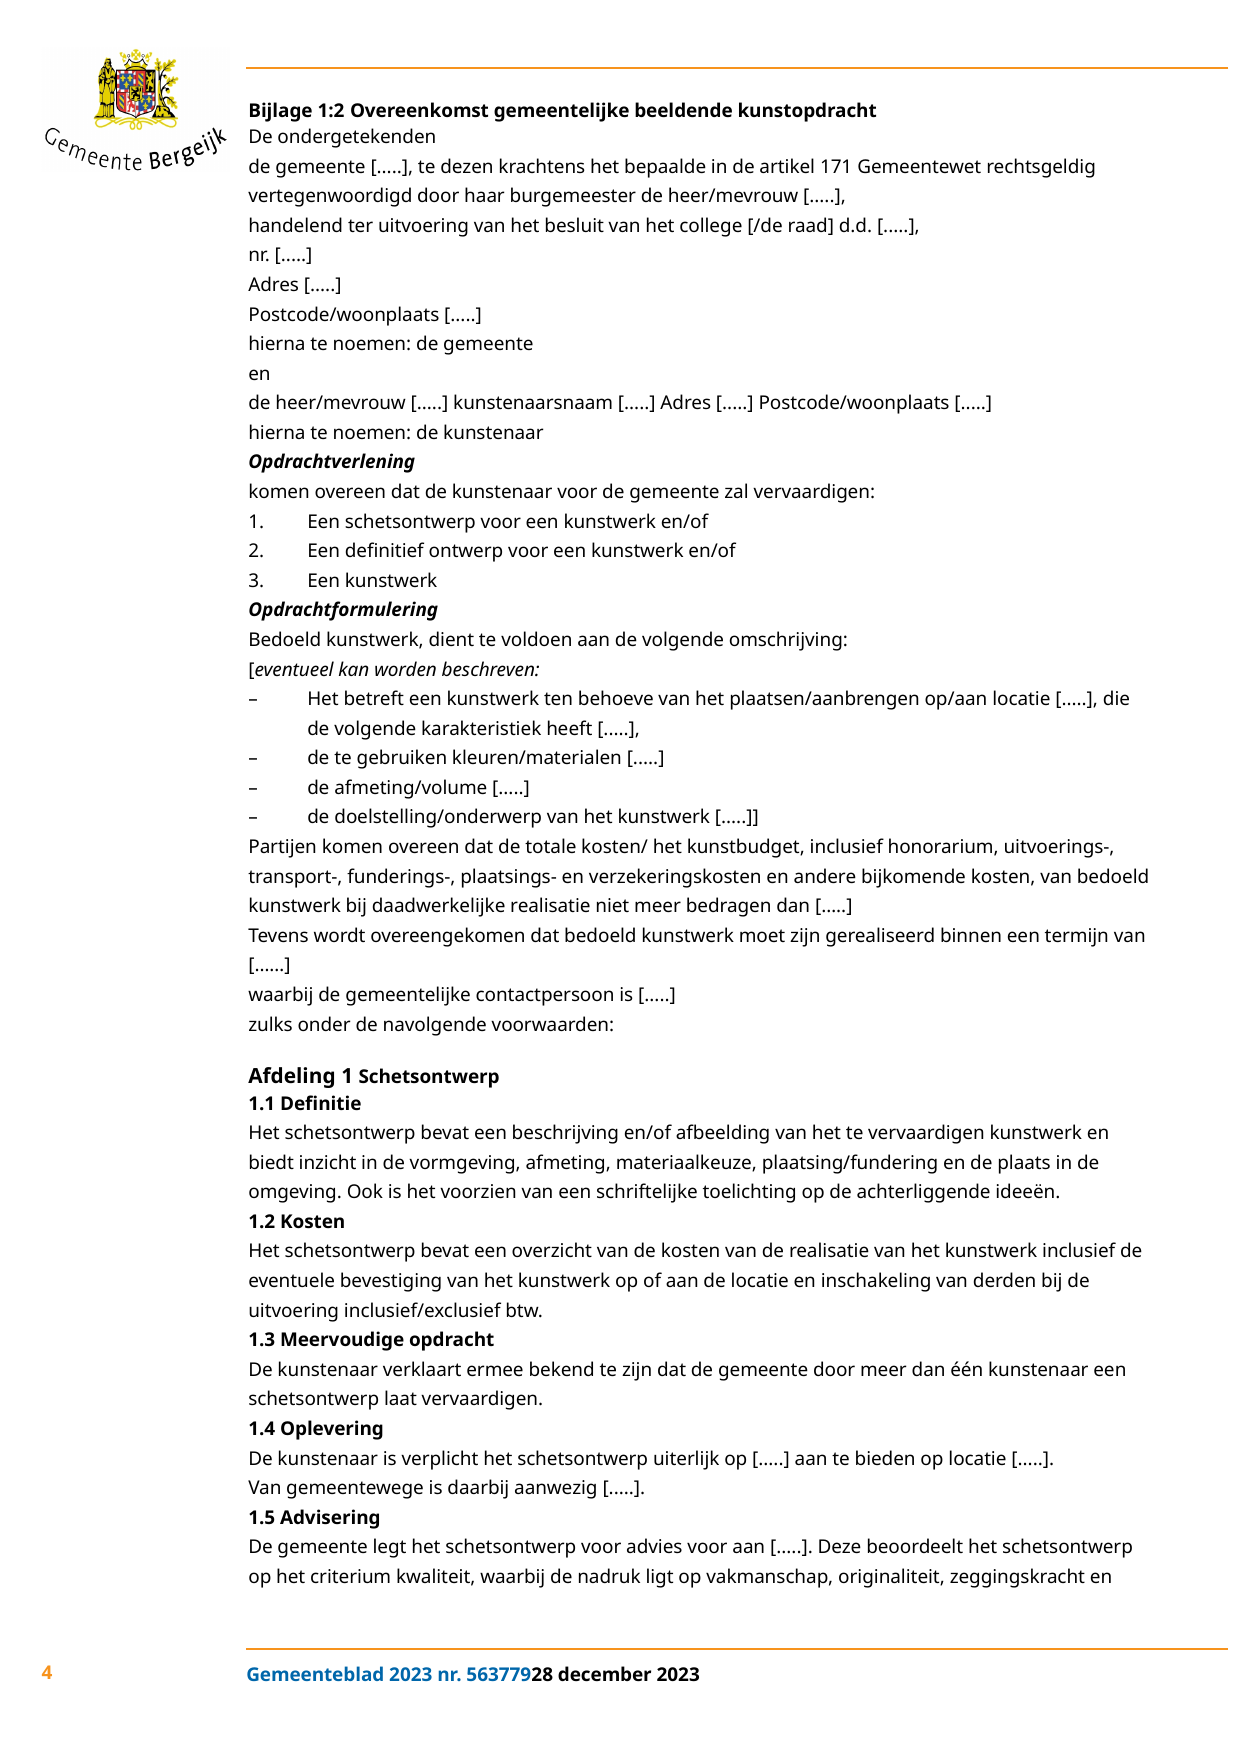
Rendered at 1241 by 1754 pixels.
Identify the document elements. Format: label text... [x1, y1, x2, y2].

text Opdrachtverlening [248, 449, 1152, 474]
text 1.2 Kosten [248, 1208, 1152, 1234]
text handelend ter uitvoering van het besluit van het college [/de raad] d.d. [.....], [248, 212, 1152, 238]
text De ondergetekenden [248, 123, 1152, 149]
text Opdrachtformulering [248, 597, 1152, 622]
text komen overeen dat de kunstenaar voor de gemeente zal vervaardigen: [248, 478, 1152, 504]
text hierna te noemen: de kunstenaar [248, 419, 1152, 445]
list de te gebruiken kleuren/materialen [.....] [248, 744, 1152, 770]
text [eventueel kan worden beschreven: [248, 656, 1152, 682]
text nr. [.....] [248, 242, 1152, 267]
text Bijlage 1:2 Overeenkomst gemeentelijke beeldende kunstopdracht [248, 95, 1152, 123]
text 1.5 Advisering [248, 1504, 1152, 1529]
list de afmeting/volume [.....] [248, 774, 1152, 800]
text 1.4 Oplevering [248, 1415, 1152, 1441]
list Het betreft een kunstwerk ten behoeve van het plaatsen/aanbrengen op/aan locatie [.....], die de volgende karakteristiek heeft [.....], [248, 685, 1152, 741]
text Postcode/woonplaats [.....] [248, 301, 1152, 327]
text de gemeente [.....], te dezen krachtens het bepaalde in de artikel 171 Gemeentewet rechtsgeldig vertegenwoordigd door haar burgemeester de heer/mevrouw [.....], [248, 153, 1152, 208]
text Het schetsontwerp bevat een beschrijving en/of afbeelding van het te vervaardigen kunstwerk en biedt inzicht in de vormgeving, afmeting, materiaalkeuze, plaatsing/fundering en de plaats in de omgeving. Ook is het voorzien van een schriftelijke toelichting op de achterliggende ideeën. [248, 1119, 1152, 1204]
text Partijen komen overeen dat de totale kosten/ het kunstbudget, inclusief honorarium, uitvoerings-, transport-, funderings-, plaatsings- en verzekeringskosten en andere bijkomende kosten, van bedoeld kunstwerk bij daadwerkelijke realisatie niet meer bedragen dan […..] [248, 833, 1152, 918]
text De kunstenaar is verplicht het schetsontwerp uiterlijk op [.....] aan te bieden op locatie [.....]. [248, 1445, 1152, 1470]
text Tevens wordt overeengekomen dat bedoeld kunstwerk moet zijn gerealiseerd binnen een termijn van [……] [248, 922, 1152, 977]
list de doelstelling/onderwerp van het kunstwerk [.....]] [248, 804, 1152, 829]
text 1.3 Meervoudige opdracht [248, 1326, 1152, 1352]
list Een definitief ontwerp voor een kunstwerk en/of [248, 537, 1152, 563]
text zulks onder de navolgende voorwaarden: [248, 1011, 1152, 1037]
text Adres [.....] [248, 271, 1152, 297]
text waarbij de gemeentelijke contactpersoon is [.....] [248, 981, 1152, 1007]
text en [248, 360, 1152, 386]
list Een schetsontwerp voor een kunstwerk en/of [248, 508, 1152, 534]
text Afdeling 1 Schetsontwerp [248, 1061, 1152, 1090]
picture [41, 47, 231, 172]
text Bedoeld kunstwerk, dient te voldoen aan de volgende omschrijving: [248, 626, 1152, 652]
text Van gemeentewege is daarbij aanwezig [.....]. [248, 1474, 1152, 1500]
text hierna te noemen: de gemeente [248, 330, 1152, 356]
text Het schetsontwerp bevat een overzicht van de kosten van de realisatie van het kunstwerk inclusief de eventuele bevestiging van het kunstwerk op of aan de locatie en inschakeling van derden bij de uitvoering inclusief/exclusief btw. [248, 1238, 1152, 1322]
text De gemeente legt het schetsontwerp voor advies voor aan [.....]. Deze beoordeelt het schetsontwerp op het criterium kwaliteit, waarbij de nadruk ligt op vakmanschap, originaliteit, zeggingskracht en [248, 1533, 1152, 1589]
list Een kunstwerk [248, 567, 1152, 593]
text De kunstenaar verklaart ermee bekend te zijn dat de gemeente door meer dan één kunstenaar een schetsontwerp laat vervaardigen. [248, 1356, 1152, 1411]
text 1.1 Definitie [248, 1090, 1152, 1115]
text de heer/mevrouw [.....] kunstenaarsnaam [.....] Adres [.....] Postcode/woonplaats [.....] [248, 389, 1152, 415]
